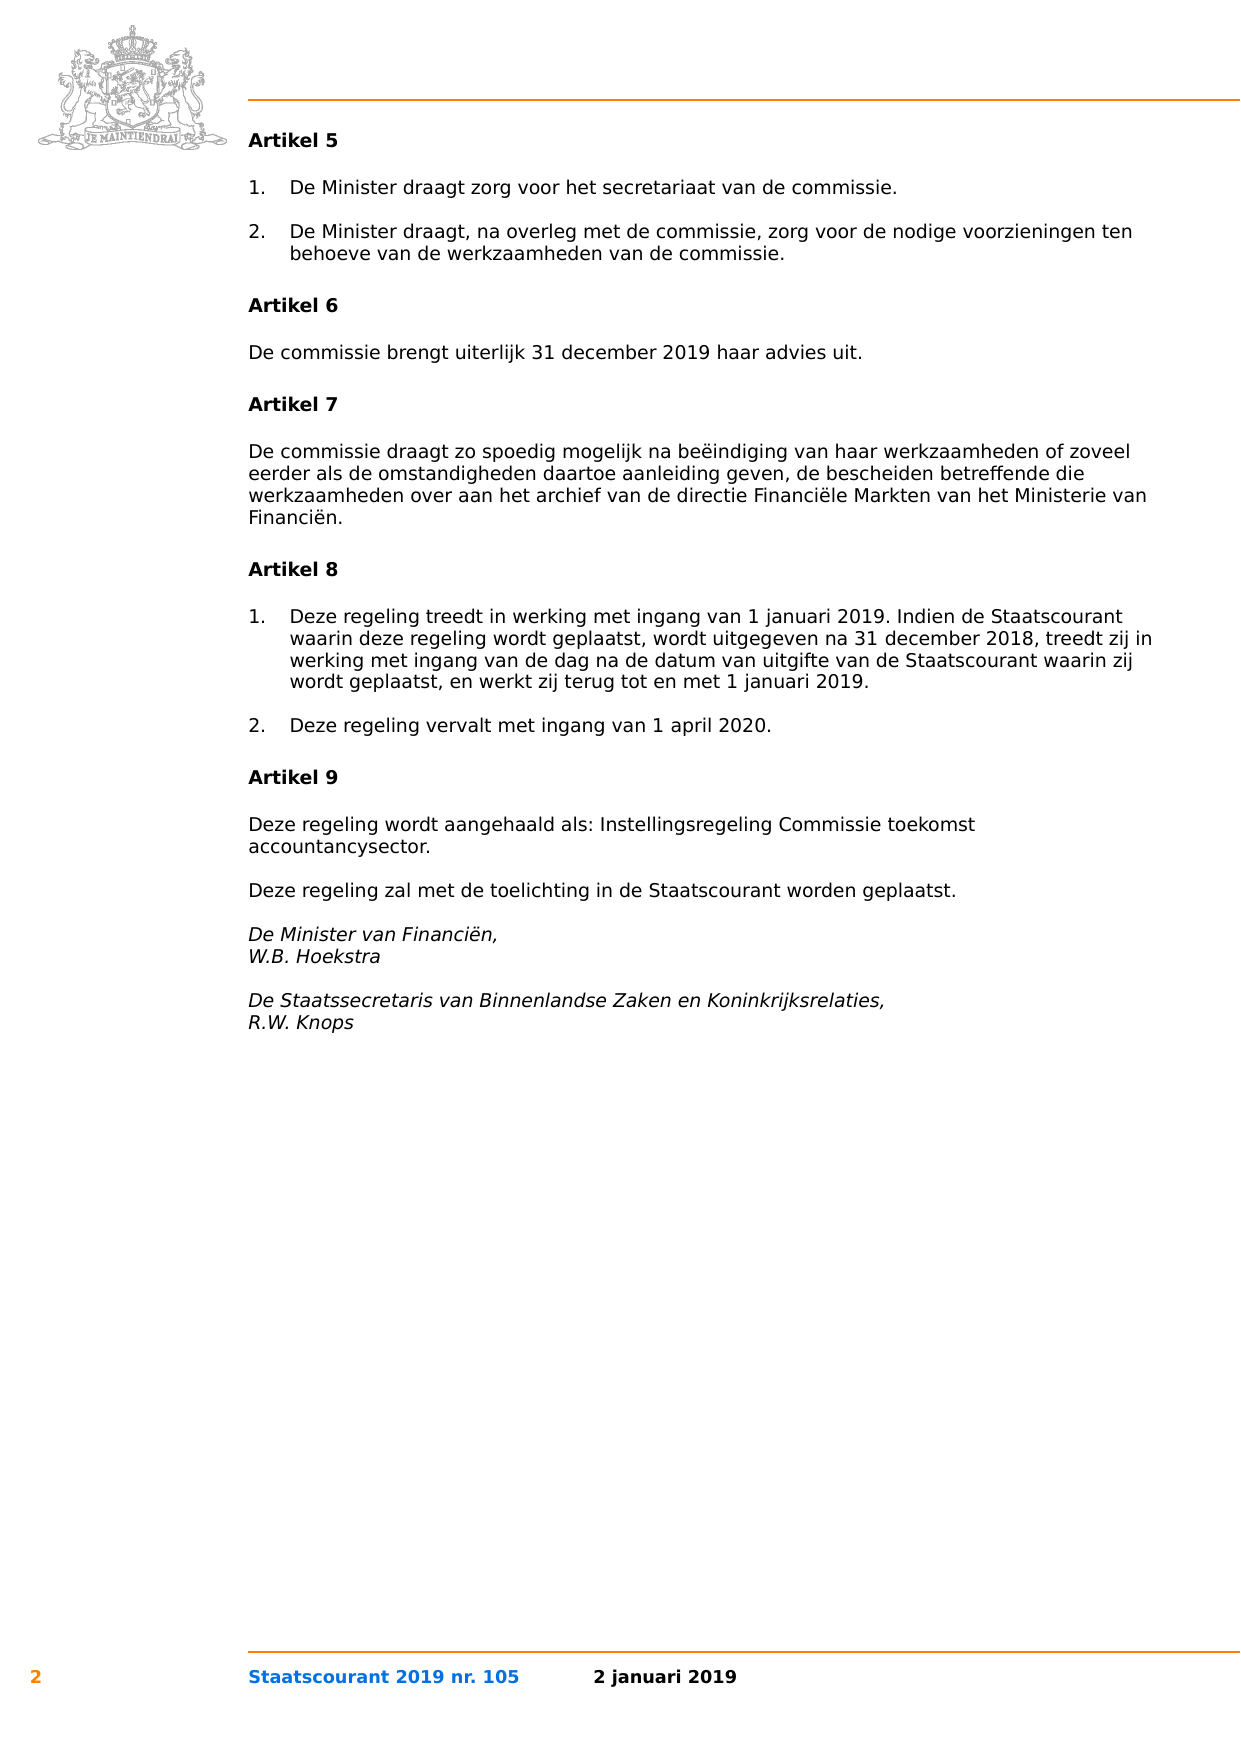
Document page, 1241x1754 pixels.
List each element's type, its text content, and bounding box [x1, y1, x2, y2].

text Deze regeling zal met de toelichting in de Staatscourant worden geplaatst. [248, 880, 1163, 902]
text Deze regeling wordt aangehaald als: Instellingsregeling Commissie toekomst accountancysector. [248, 814, 1163, 858]
subtitle Artikel 5 [248, 130, 1163, 152]
subtitle Artikel 9 [248, 767, 1163, 789]
subtitle Artikel 8 [248, 558, 1163, 581]
subtitle Artikel 6 [248, 295, 1163, 317]
text De commissie brengt uiterlijk 31 december 2019 haar advies uit. [248, 342, 1163, 364]
text De Staatssecretaris van Binnenlandse Zaken en Koninkrijksrelaties, R.W. Knops [248, 990, 1163, 1034]
text 2. Deze regeling vervalt met ingang van 1 april 2020. [248, 715, 1163, 737]
text De commissie draagt zo spoedig mogelijk na beëindiging van haar werkzaamheden of zoveel eerder als de omstandigheden daartoe aanleiding geven, de bescheiden betreffende die werkzaamheden over aan het archief van de directie Financiële Markten van het Ministerie van Financiën. [248, 441, 1163, 528]
text De Minister van Financiën, W.B. Hoekstra [248, 924, 1163, 968]
text 2. De Minister draagt, na overleg met de commissie, zorg voor de nodige voorzieningen ten behoeve van de werkzaamheden van de commissie. [248, 221, 1163, 265]
picture [38, 25, 227, 150]
text 1. De Minister draagt zorg voor het secretariaat van de commissie. [248, 177, 1163, 199]
text 1. Deze regeling treedt in werking met ingang van 1 januari 2019. Indien de Staatscourant waarin deze regeling wordt geplaatst, wordt uitgegeven na 31 december 2018, treedt zij in werking met ingang van de dag na de datum van uitgifte van de Staatscourant waarin zij wordt geplaatst, en werkt zij terug tot en met 1 januari 2019. [248, 606, 1163, 693]
subtitle Artikel 7 [248, 394, 1163, 416]
